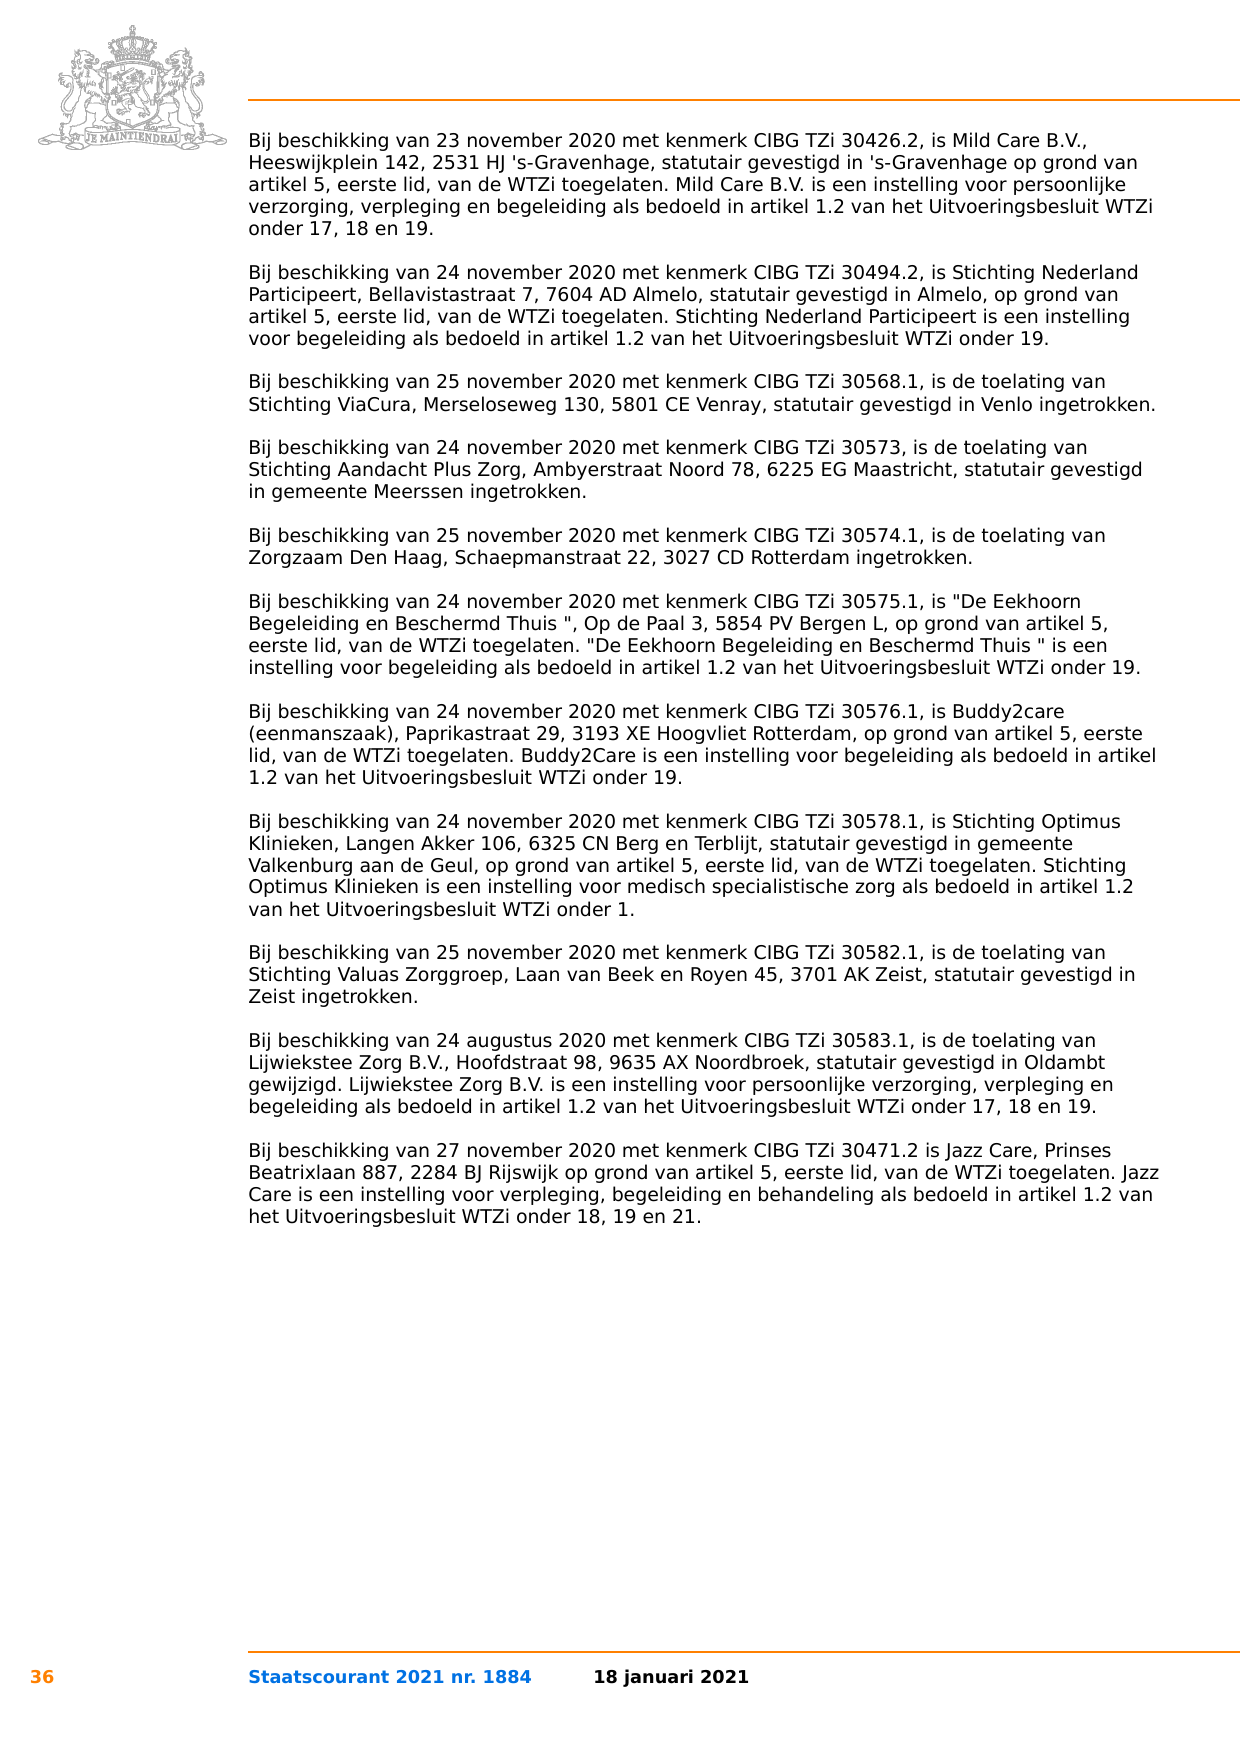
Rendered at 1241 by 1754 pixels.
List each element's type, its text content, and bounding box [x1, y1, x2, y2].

text Bij beschikking van 27 november 2020 met kenmerk CIBG TZi 30471.2 is Jazz Care, Prinses Beatrixlaan 887, 2284 BJ Rijswijk op grond van artikel 5, eerste lid, van de WTZi toegelaten. Jazz Care is een instelling voor verpleging, begeleiding en behandeling als bedoeld in artikel 1.2 van het Uitvoeringsbesluit WTZi onder 18, 19 en 21. [248, 1140, 1163, 1228]
text Bij beschikking van 23 november 2020 met kenmerk CIBG TZi 30426.2, is Mild Care B.V., Heeswijkplein 142, 2531 HJ 's-Gravenhage, statutair gevestigd in 's-Gravenhage op grond van artikel 5, eerste lid, van de WTZi toegelaten. Mild Care B.V. is een instelling voor persoonlijke verzorging, verpleging en begeleiding als bedoeld in artikel 1.2 van het Uitvoeringsbesluit WTZi onder 17, 18 en 19. [248, 130, 1163, 240]
text Bij beschikking van 24 augustus 2020 met kenmerk CIBG TZi 30583.1, is de toelating van Lijwiekstee Zorg B.V., Hoofdstraat 98, 9635 AX Noordbroek, statutair gevestigd in Oldambt gewijzigd. Lijwiekstee Zorg B.V. is een instelling voor persoonlijke verzorging, verpleging en begeleiding als bedoeld in artikel 1.2 van het Uitvoeringsbesluit WTZi onder 17, 18 en 19. [248, 1030, 1163, 1118]
text Bij beschikking van 24 november 2020 met kenmerk CIBG TZi 30573, is de toelating van Stichting Aandacht Plus Zorg, Ambyerstraat Noord 78, 6225 EG Maastricht, statutair gevestigd in gemeente Meerssen ingetrokken. [248, 437, 1163, 503]
text Bij beschikking van 24 november 2020 met kenmerk CIBG TZi 30575.1, is "De Eekhoorn Begeleiding en Beschermd Thuis ", Op de Paal 3, 5854 PV Bergen L, op grond van artikel 5, eerste lid, van de WTZi toegelaten. "De Eekhoorn Begeleiding en Beschermd Thuis " is een instelling voor begeleiding als bedoeld in artikel 1.2 van het Uitvoeringsbesluit WTZi onder 19. [248, 591, 1163, 679]
picture [38, 25, 227, 150]
text Bij beschikking van 25 november 2020 met kenmerk CIBG TZi 30574.1, is de toelating van Zorgzaam Den Haag, Schaepmanstraat 22, 3027 CD Rotterdam ingetrokken. [248, 525, 1163, 569]
text Bij beschikking van 25 november 2020 met kenmerk CIBG TZi 30568.1, is de toelating van Stichting ViaCura, Merseloseweg 130, 5801 CE Venray, statutair gevestigd in Venlo ingetrokken. [248, 371, 1163, 415]
text Bij beschikking van 24 november 2020 met kenmerk CIBG TZi 30578.1, is Stichting Optimus Klinieken, Langen Akker 106, 6325 CN Berg en Terblijt, statutair gevestigd in gemeente Valkenburg aan de Geul, op grond van artikel 5, eerste lid, van de WTZi toegelaten. Stichting Optimus Klinieken is een instelling voor medisch specialistische zorg als bedoeld in artikel 1.2 van het Uitvoeringsbesluit WTZi onder 1. [248, 811, 1163, 920]
text Bij beschikking van 24 november 2020 met kenmerk CIBG TZi 30494.2, is Stichting Nederland Participeert, Bellavistastraat 7, 7604 AD Almelo, statutair gevestigd in Almelo, op grond van artikel 5, eerste lid, van de WTZi toegelaten. Stichting Nederland Participeert is een instelling voor begeleiding als bedoeld in artikel 1.2 van het Uitvoeringsbesluit WTZi onder 19. [248, 262, 1163, 349]
text Bij beschikking van 24 november 2020 met kenmerk CIBG TZi 30576.1, is Buddy2care (eenmanszaak), Paprikastraat 29, 3193 XE Hoogvliet Rotterdam, op grond van artikel 5, eerste lid, van de WTZi toegelaten. Buddy2Care is een instelling voor begeleiding als bedoeld in artikel 1.2 van het Uitvoeringsbesluit WTZi onder 19. [248, 701, 1163, 789]
text Bij beschikking van 25 november 2020 met kenmerk CIBG TZi 30582.1, is de toelating van Stichting Valuas Zorggroep, Laan van Beek en Royen 45, 3701 AK Zeist, statutair gevestigd in Zeist ingetrokken. [248, 942, 1163, 1008]
